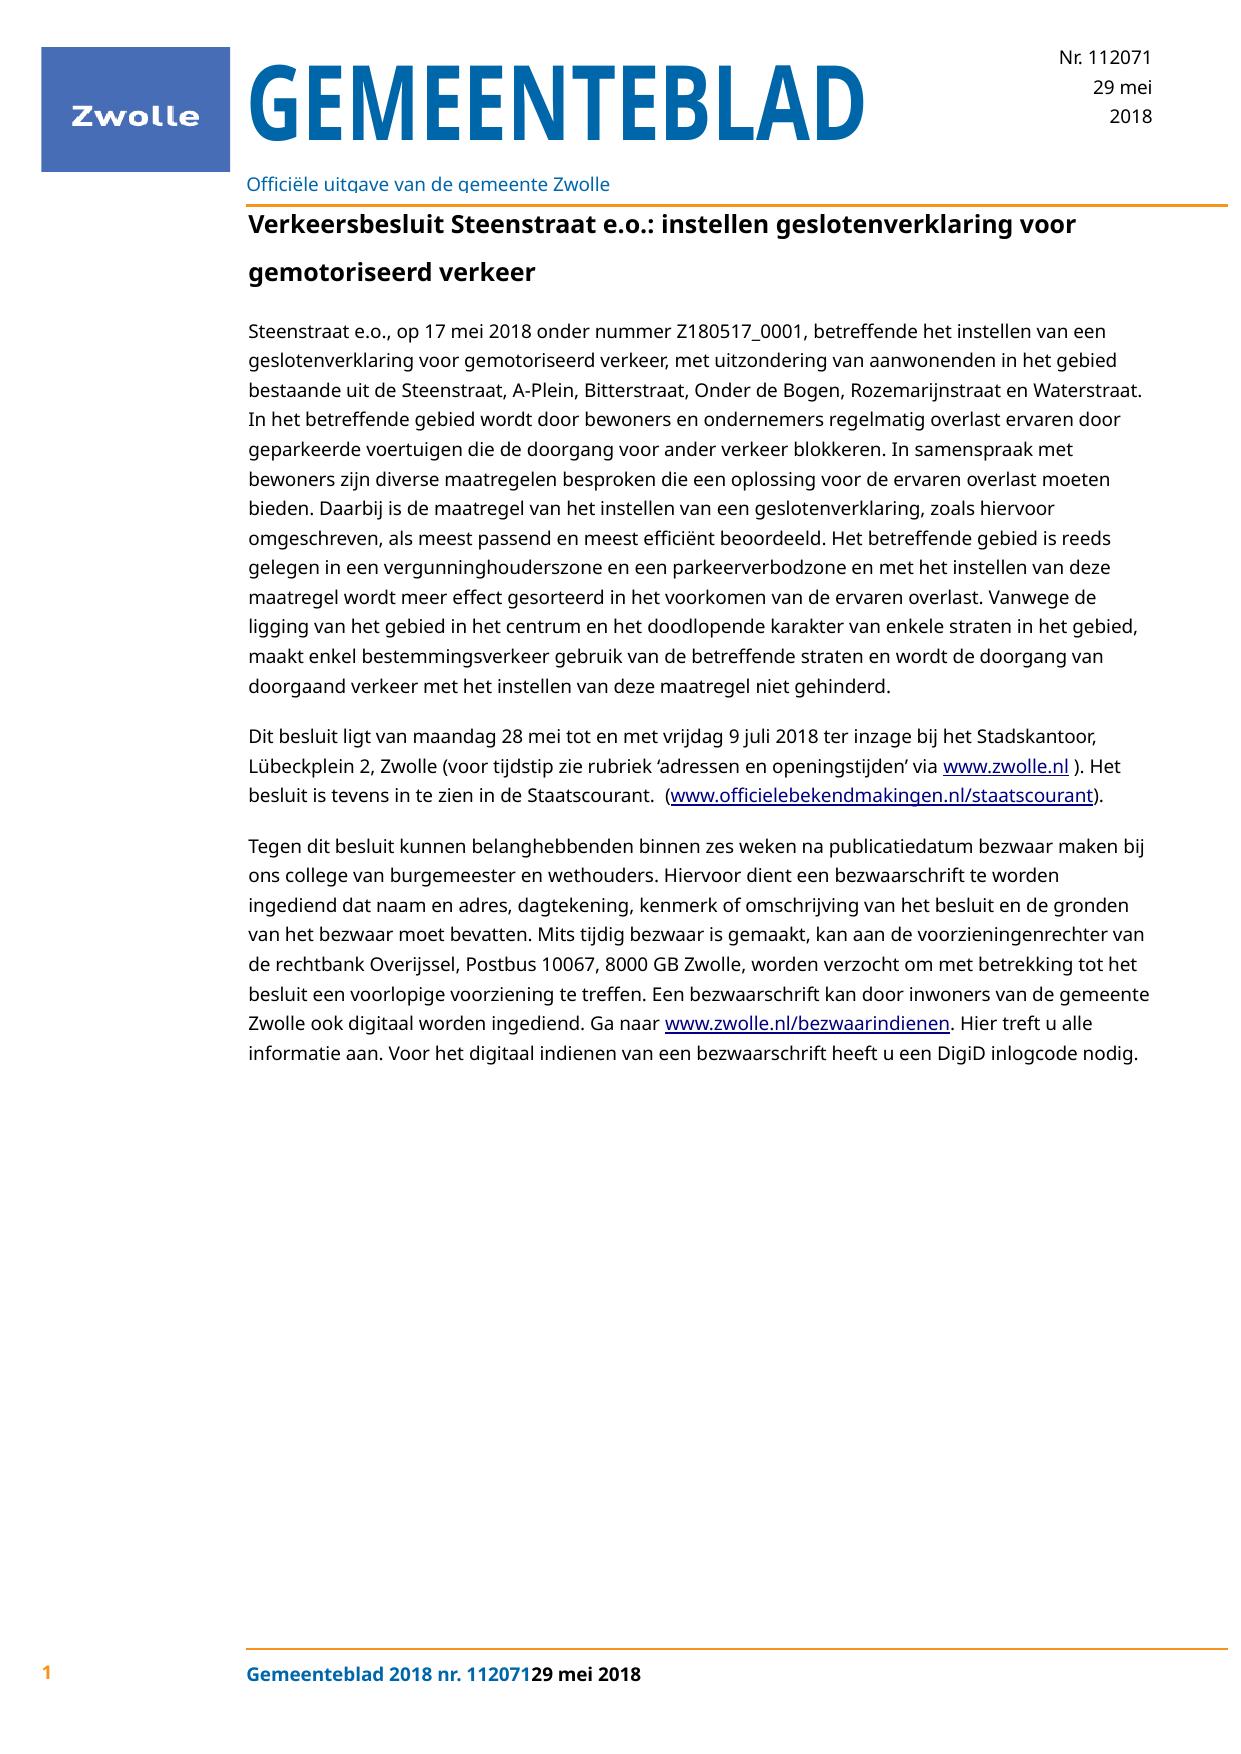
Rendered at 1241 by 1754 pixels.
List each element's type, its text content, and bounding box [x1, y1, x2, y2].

text Tegen dit besluit kunnen belanghebbenden binnen zes weken na publicatiedatum bezwaar maken bij ons college van burgemeester en wethouders. Hiervoor dient een bezwaarschrift te worden ingediend dat naam en adres, dagtekening, kenmerk of omschrijving van het besluit en de gronden van het bezwaar moet bevatten. Mits tijdig bezwaar is gemaakt, kan aan de voorzieningenrechter van de rechtbank Overijssel, Postbus 10067, 8000 GB Zwolle, worden verzocht om met betrekking tot het besluit een voorlopige voorziening te treffen. Een bezwaarschrift kan door inwoners van de gemeente Zwolle ook digitaal worden ingediend. Ga naar www.zwolle.nl/bezwaarindienen. Hier treft u alle informatie aan. Voor het digitaal indienen van een bezwaarschrift heeft u een DigiD inlogcode nodig. [248, 833, 1152, 1066]
text Dit besluit ligt van maandag 28 mei tot en met vrijdag 9 juli 2018 ter inzage bij het Stadskantoor, Lübeckplein 2, Zwolle (voor tijdstip zie rubriek ‘adressen en openingstijden’ via www.zwolle.nl ). Het besluit is tevens in te zien in de Staatscourant. (www.officielebekendmakingen.nl/staatscourant). [248, 723, 1152, 808]
picture [41, 47, 231, 172]
text Steenstraat e.o., op 17 mei 2018 onder nummer Z180517_0001, betreffende het instellen van een geslotenverklaring voor gemotoriseerd verkeer, met uitzondering van aanwonenden in het gebied bestaande uit de Steenstraat, A-Plein, Bitterstraat, Onder de Bogen, Rozemarijnstraat en Waterstraat. In het betreffende gebied wordt door bewoners en ondernemers regelmatig overlast ervaren door geparkeerde voertuigen die de doorgang voor ander verkeer blokkeren. In samenspraak met bewoners zijn diverse maatregelen besproken die een oplossing voor de ervaren overlast moeten bieden. Daarbij is de maatregel van het instellen van een geslotenverklaring, zoals hiervoor omgeschreven, als meest passend en meest efficiënt beoordeeld. Het betreffende gebied is reeds gelegen in een vergunninghouderszone en een parkeerverbodzone en met het instellen van deze maatregel wordt meer effect gesorteerd in het voorkomen van de ervaren overlast. Vanwege de ligging van het gebied in het centrum en het doodlopende karakter van enkele straten in het gebied, maakt enkel bestemmingsverkeer gebruik van de betreffende straten en wordt de doorgang van doorgaand verkeer met het instellen van deze maatregel niet gehinderd. [248, 318, 1152, 699]
text Verkeersbesluit Steenstraat e.o.: instellen geslotenverklaring voor gemotoriseerd verkeer [248, 207, 1152, 288]
